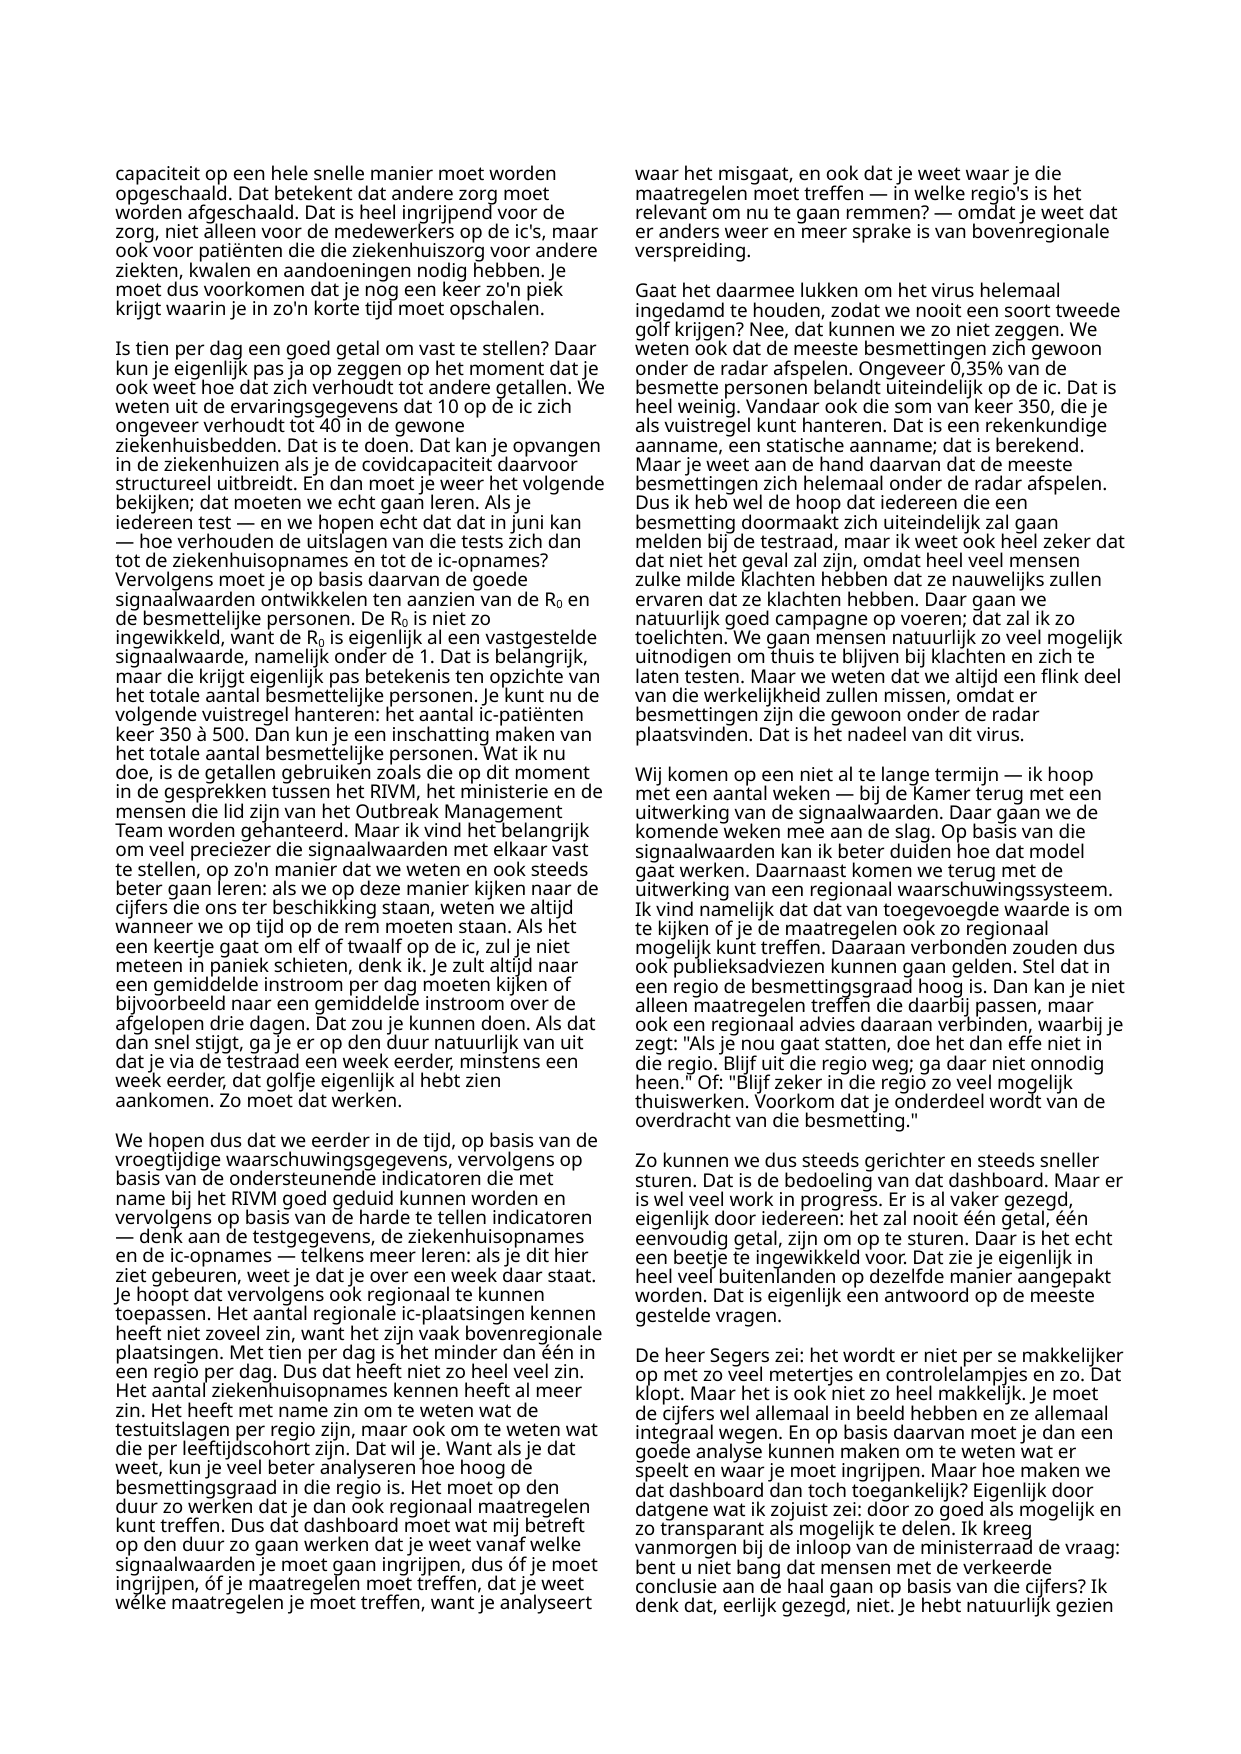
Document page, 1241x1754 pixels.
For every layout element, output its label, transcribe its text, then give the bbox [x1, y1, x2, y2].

text Gaat het daarmee lukken om het virus helemaal ingedamd te houden, zodat we nooit een soort tweede golf krijgen? Nee, dat kunnen we zo niet zeggen. We weten ook dat de meeste besmettingen zich gewoon onder de radar afspelen. Ongeveer 0,35% van de besmette personen belandt uiteindelijk op de ic. Dat is heel weinig. Vandaar ook die som van keer 350, die je als vuistregel kunt hanteren. Dat is een rekenkundige aanname, een statische aanname; dat is berekend. Maar je weet aan de hand daarvan dat de meeste besmettingen zich helemaal onder de radar afspelen. Dus ik heb wel de hoop dat iedereen die een besmetting doormaakt zich uiteindelijk zal gaan melden bij de testraad, maar ik weet ook heel zeker dat dat niet het geval zal zijn, omdat heel veel mensen zulke milde klachten hebben dat ze nauwelijks zullen ervaren dat ze klachten hebben. Daar gaan we natuurlijk goed campagne op voeren; dat zal ik zo toelichten. We gaan mensen natuurlijk zo veel mogelijk uitnodigen om thuis te blijven bij klachten en zich te laten testen. Maar we weten dat we altijd een flink deel van die werkelijkheid zullen missen, omdat er besmettingen zijn die gewoon onder de radar plaatsvinden. Dat is het nadeel van dit virus. [635, 282, 1125, 745]
text waar het misgaat, en ook dat je weet waar je die maatregelen moet treffen — in welke regio's is het relevant om nu te gaan remmen? — omdat je weet dat er anders weer en meer sprake is van bovenregionale verspreiding. [635, 165, 1125, 262]
text We hopen dus dat we eerder in de tijd, op basis van de vroegtijdige waarschuwingsgegevens, vervolgens op basis van de ondersteunende indicatoren die met name bij het RIVM goed geduid kunnen worden en vervolgens op basis van de harde te tellen indicatoren — denk aan de testgegevens, de ziekenhuisopnames en de ic-opnames — telkens meer leren: als je dit hier ziet gebeuren, weet je dat je over een week daar staat. Je hoopt dat vervolgens ook regionaal te kunnen toepassen. Het aantal regionale ic-plaatsingen kennen heeft niet zoveel zin, want het zijn vaak bovenregionale plaatsingen. Met tien per dag is het minder dan één in een regio per dag. Dus dat heeft niet zo heel veel zin. Het aantal ziekenhuisopnames kennen heeft al meer zin. Het heeft met name zin om te weten wat de testuitslagen per regio zijn, maar ook om te weten wat die per leeftijdscohort zijn. Dat wil je. Want als je dat weet, kun je veel beter analyseren hoe hoog de besmettingsgraad in die regio is. Het moet op den duur zo werken dat je dan ook regionaal maatregelen kunt treffen. Dus dat dashboard moet wat mij betreft op den duur zo gaan werken dat je weet vanaf welke signaalwaarden je moet gaan ingrijpen, dus óf je moet ingrijpen, óf je maatregelen moet treffen, dat je weet wélke maatregelen je moet treffen, want je analyseert [115, 1132, 605, 1613]
text capaciteit op een hele snelle manier moet worden opgeschaald. Dat betekent dat andere zorg moet worden afgeschaald. Dat is heel ingrijpend voor de zorg, niet alleen voor de medewerkers op de ic's, maar ook voor patiënten die die ziekenhuiszorg voor andere ziekten, kwalen en aandoeningen nodig hebben. Je moet dus voorkomen dat je nog een keer zo'n piek krijgt waarin je in zo'n korte tijd moet opschalen. [115, 165, 605, 319]
text Is tien per dag een goed getal om vast te stellen? Daar kun je eigenlijk pas ja op zeggen op het moment dat je ook weet hoe dat zich verhoudt tot andere getallen. We weten uit de ervaringsgegevens dat 10 op de ic zich ongeveer verhoudt tot 40 in de gewone ziekenhuisbedden. Dat is te doen. Dat kan je opvangen in de ziekenhuizen als je de covidcapaciteit daarvoor structureel uitbreidt. En dan moet je weer het volgende bekijken; dat moeten we echt gaan leren. Als je iedereen test — en we hopen echt dat dat in juni kan — hoe verhouden de uitslagen van die tests zich dan tot de ziekenhuisopnames en tot de ic-opnames? Vervolgens moet je op basis daarvan de goede signaalwaarden ontwikkelen ten aanzien van de R0 en de besmettelijke personen. De R0 is niet zo ingewikkeld, want de R0 is eigenlijk al een vastgestelde signaalwaarde, namelijk onder de 1. Dat is belangrijk, maar die krijgt eigenlijk pas betekenis ten opzichte van het totale aantal besmettelijke personen. Je kunt nu de volgende vuistregel hanteren: het aantal ic-patiënten keer 350 à 500. Dan kun je een inschatting maken van het totale aantal besmettelijke personen. Wat ik nu doe, is de getallen gebruiken zoals die op dit moment in de gesprekken tussen het RIVM, het ministerie en de mensen die lid zijn van het Outbreak Management Team worden gehanteerd. Maar ik vind het belangrijk om veel preciezer die signaalwaarden met elkaar vast te stellen, op zo'n manier dat we weten en ook steeds beter gaan leren: als we op deze manier kijken naar de cijfers die ons ter beschikking staan, weten we altijd wanneer we op tijd op de rem moeten staan. Als het een keertje gaat om elf of twaalf op de ic, zul je niet meteen in paniek schieten, denk ik. Je zult altijd naar een gemiddelde instroom per dag moeten kijken of bijvoorbeeld naar een gemiddelde instroom over de afgelopen drie dagen. Dat zou je kunnen doen. Als dat dan snel stijgt, ga je er op den duur natuurlijk van uit dat je via de testraad een week eerder, minstens een week eerder, dat golfje eigenlijk al hebt zien aankomen. Zo moet dat werken. [115, 340, 605, 1111]
text De heer Segers zei: het wordt er niet per se makkelijker op met zo veel metertjes en controlelampjes en zo. Dat klopt. Maar het is ook niet zo heel makkelijk. Je moet de cijfers wel allemaal in beeld hebben en ze allemaal integraal wegen. En op basis daarvan moet je dan een goede analyse kunnen maken om te weten wat er speelt en waar je moet ingrijpen. Maar hoe maken we dat dashboard dan toch toegankelijk? Eigenlijk door datgene wat ik zojuist zei: door zo goed als mogelijk en zo transparant als mogelijk te delen. Ik kreeg vanmorgen bij de inloop van de ministerraad de vraag: bent u niet bang dat mensen met de verkeerde conclusie aan de haal gaan op basis van die cijfers? Ik denk dat, eerlijk gezegd, niet. Je hebt natuurlijk gezien [635, 1347, 1125, 1616]
text Zo kunnen we dus steeds gerichter en steeds sneller sturen. Dat is de bedoeling van dat dashboard. Maar er is wel veel work in progress. Er is al vaker gezegd, eigenlijk door iedereen: het zal nooit één getal, één eenvoudig getal, zijn om op te sturen. Daar is het echt een beetje te ingewikkeld voor. Dat zie je eigenlijk in heel veel buitenlanden op dezelfde manier aangepakt worden. Dat is eigenlijk een antwoord op de meeste gestelde vragen. [635, 1152, 1125, 1326]
text Wij komen op een niet al te lange termijn — ik hoop met een aantal weken — bij de Kamer terug met een uitwerking van de signaalwaarden. Daar gaan we de komende weken mee aan de slag. Op basis van die signaalwaarden kan ik beter duiden hoe dat model gaat werken. Daarnaast komen we terug met de uitwerking van een regionaal waarschuwingssysteem. Ik vind namelijk dat dat van toegevoegde waarde is om te kijken of je de maatregelen ook zo regionaal mogelijk kunt treffen. Daaraan verbonden zouden dus ook publieksadviezen kunnen gaan gelden. Stel dat in een regio de besmettingsgraad hoog is. Dan kan je niet alleen maatregelen treffen die daarbij passen, maar ook een regionaal advies daaraan verbinden, waarbij je zegt: "Als je nou gaat statten, doe het dan effe niet in die regio. Blijf uit die regio weg; ga daar niet onnodig heen." Of: "Blijf zeker in die regio zo veel mogelijk thuiswerken. Voorkom dat je onderdeel wordt van de overdracht van die besmetting." [635, 766, 1125, 1132]
